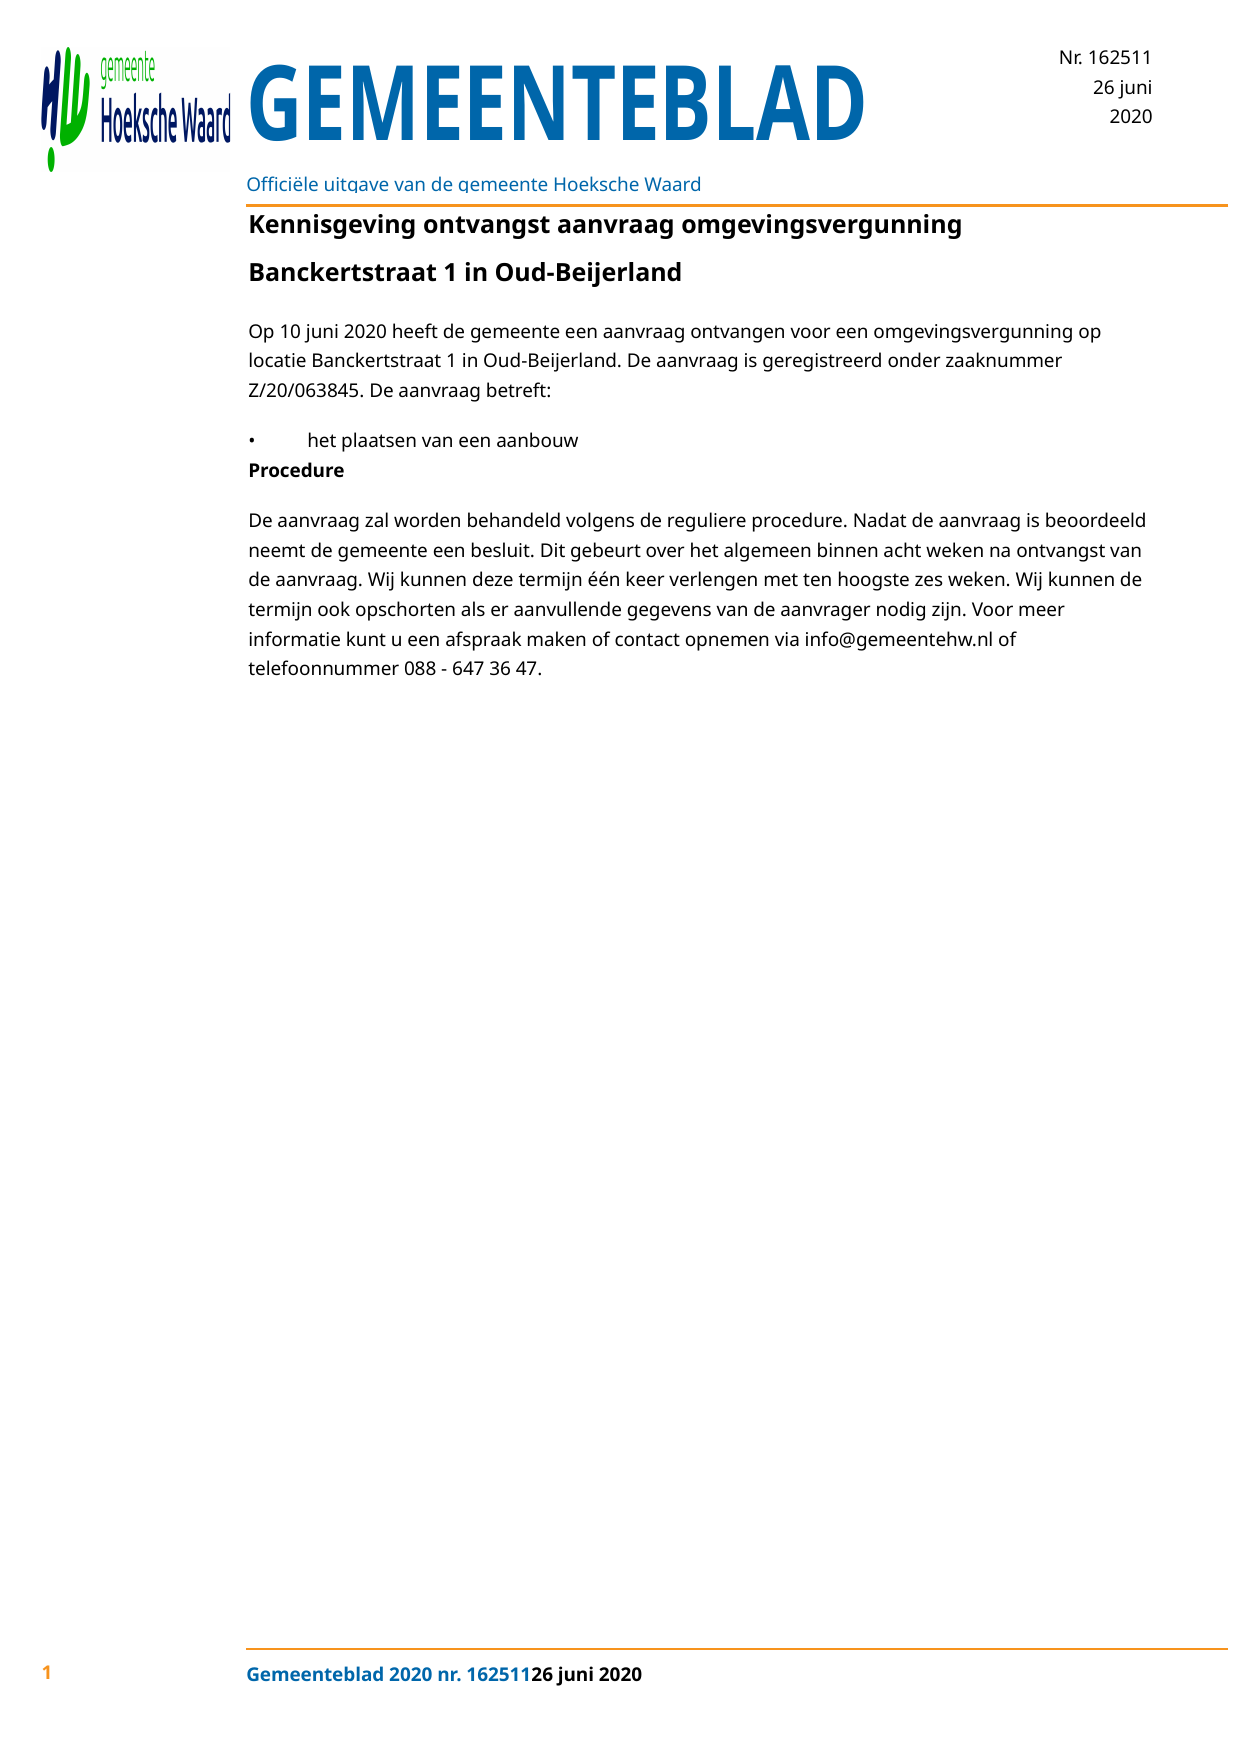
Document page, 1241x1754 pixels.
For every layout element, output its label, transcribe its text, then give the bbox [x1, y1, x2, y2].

picture [41, 47, 231, 172]
text De aanvraag zal worden behandeld volgens de reguliere procedure. Nadat de aanvraag is beoordeeld neemt de gemeente een besluit. Dit gebeurt over het algemeen binnen acht weken na ontvangst van de aanvraag. Wij kunnen deze termijn één keer verlengen met ten hoogste zes weken. Wij kunnen de termijn ook opschorten als er aanvullende gegevens van de aanvrager nodig zijn. Voor meer informatie kunt u een afspraak maken of contact opnemen via info@gemeentehw.nl of telefoonnummer 088 - 647 36 47. [248, 507, 1152, 681]
text Procedure [248, 457, 1152, 483]
list het plaatsen van een aanbouw [248, 427, 1152, 453]
text Op 10 juni 2020 heeft de gemeente een aanvraag ontvangen voor een omgevingsvergunning op locatie Banckertstraat 1 in Oud-Beijerland. De aanvraag is geregistreerd onder zaaknummer Z/20/063845. De aanvraag betreft: [248, 318, 1152, 403]
text Kennisgeving ontvangst aanvraag omgevingsvergunning Banckertstraat 1 in Oud-Beijerland [248, 207, 1152, 288]
